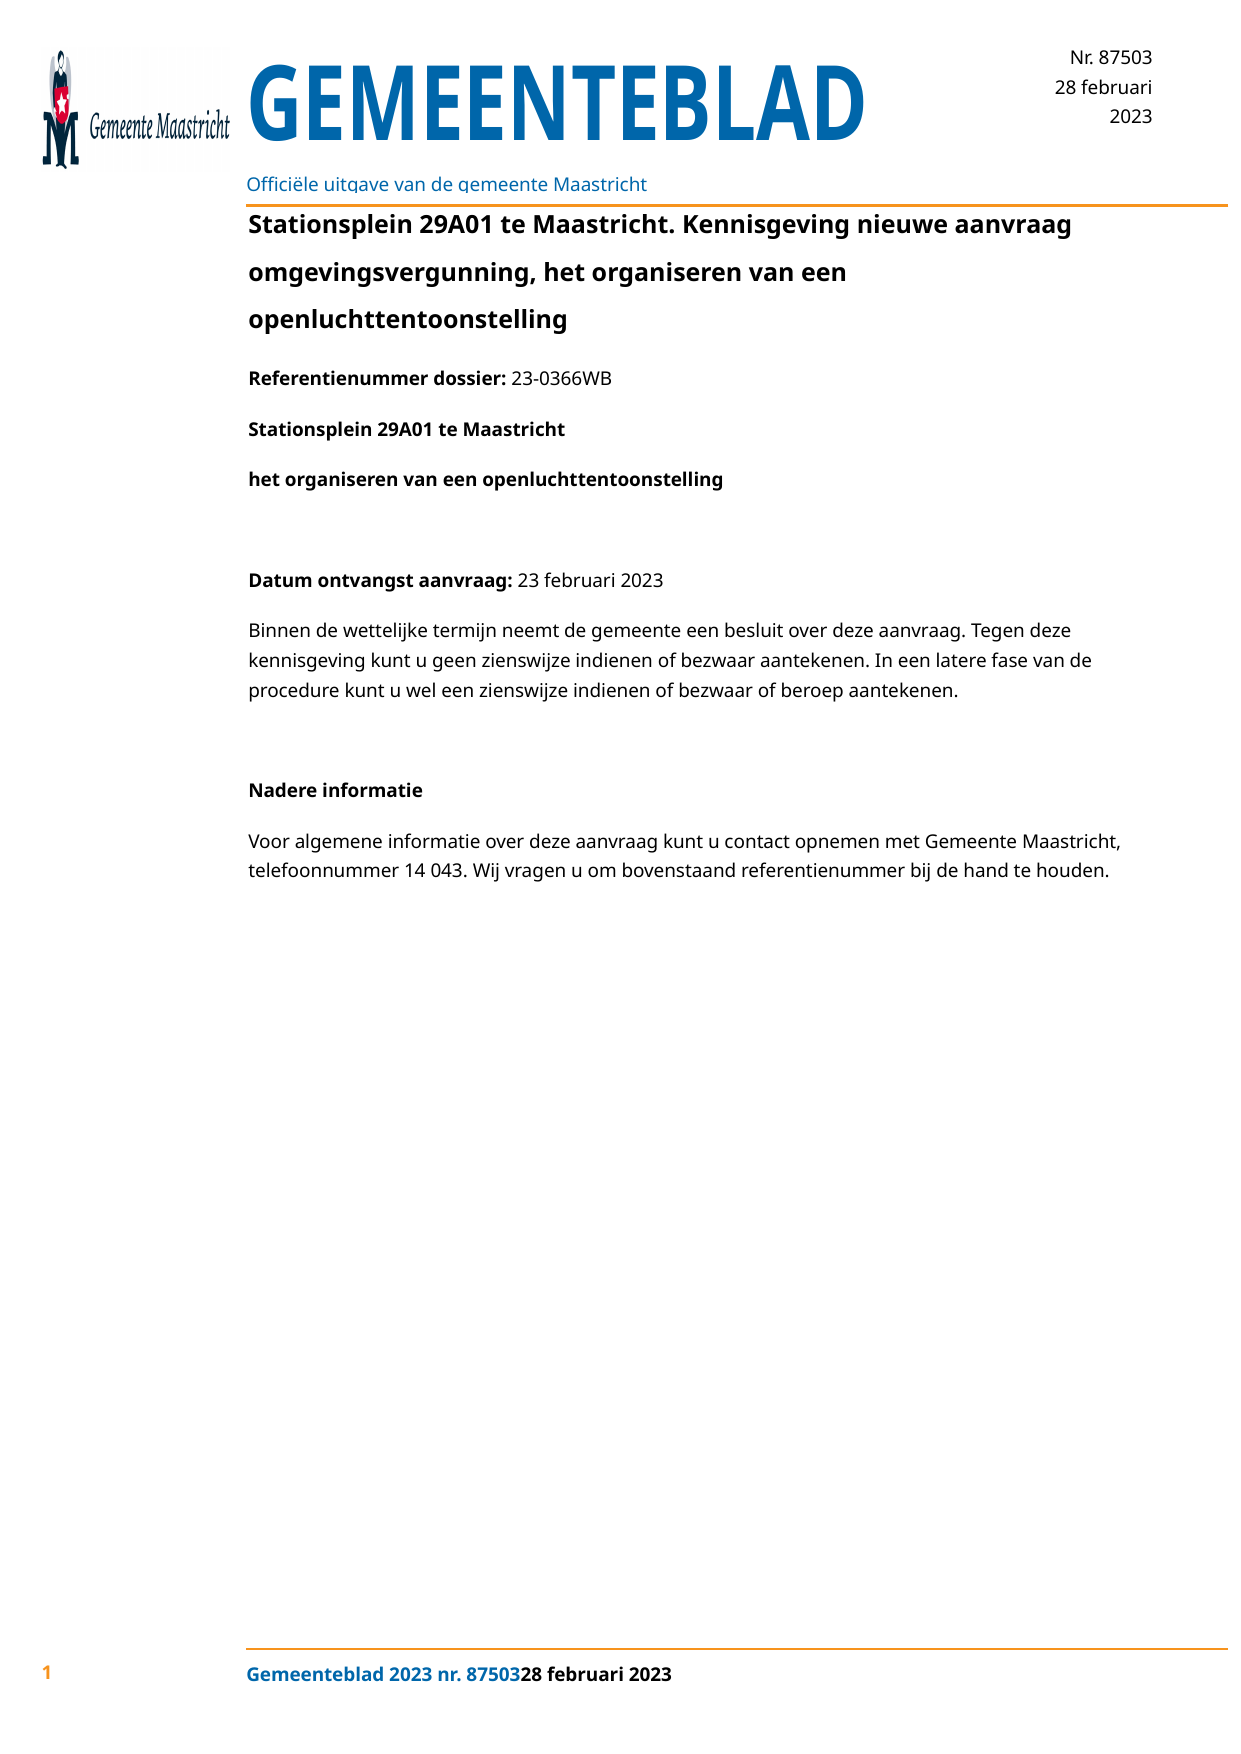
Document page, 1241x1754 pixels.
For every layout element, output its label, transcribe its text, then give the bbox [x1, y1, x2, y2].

text Referentienummer dossier: 23-0366WB [248, 366, 1152, 391]
text Nadere informatie [248, 778, 1152, 803]
picture [41, 47, 231, 172]
text Binnen de wettelijke termijn neemt de gemeente een besluit over deze aanvraag. Tegen deze kennisgeving kunt u geen zienswijze indienen of bezwaar aantekenen. In een latere fase van de procedure kunt u wel een zienswijze indienen of bezwaar of beroep aantekenen. [248, 618, 1152, 702]
text het organiseren van een openluchttentoonstelling [248, 466, 1152, 492]
text Voor algemene informatie over deze aanvraag kunt u contact opnemen met Gemeente Maastricht, telefoonnummer 14 043. Wij vragen u om bovenstaand referentienummer bij de hand te houden. [248, 828, 1152, 883]
text Stationsplein 29A01 te Maastricht [248, 416, 1152, 442]
text Stationsplein 29A01 te Maastricht. Kennisgeving nieuwe aanvraag omgevingsvergunning, het organiseren van een openluchttentoonstelling [248, 207, 1152, 336]
text Datum ontvangst aanvraag: 23 februari 2023 [248, 567, 1152, 593]
